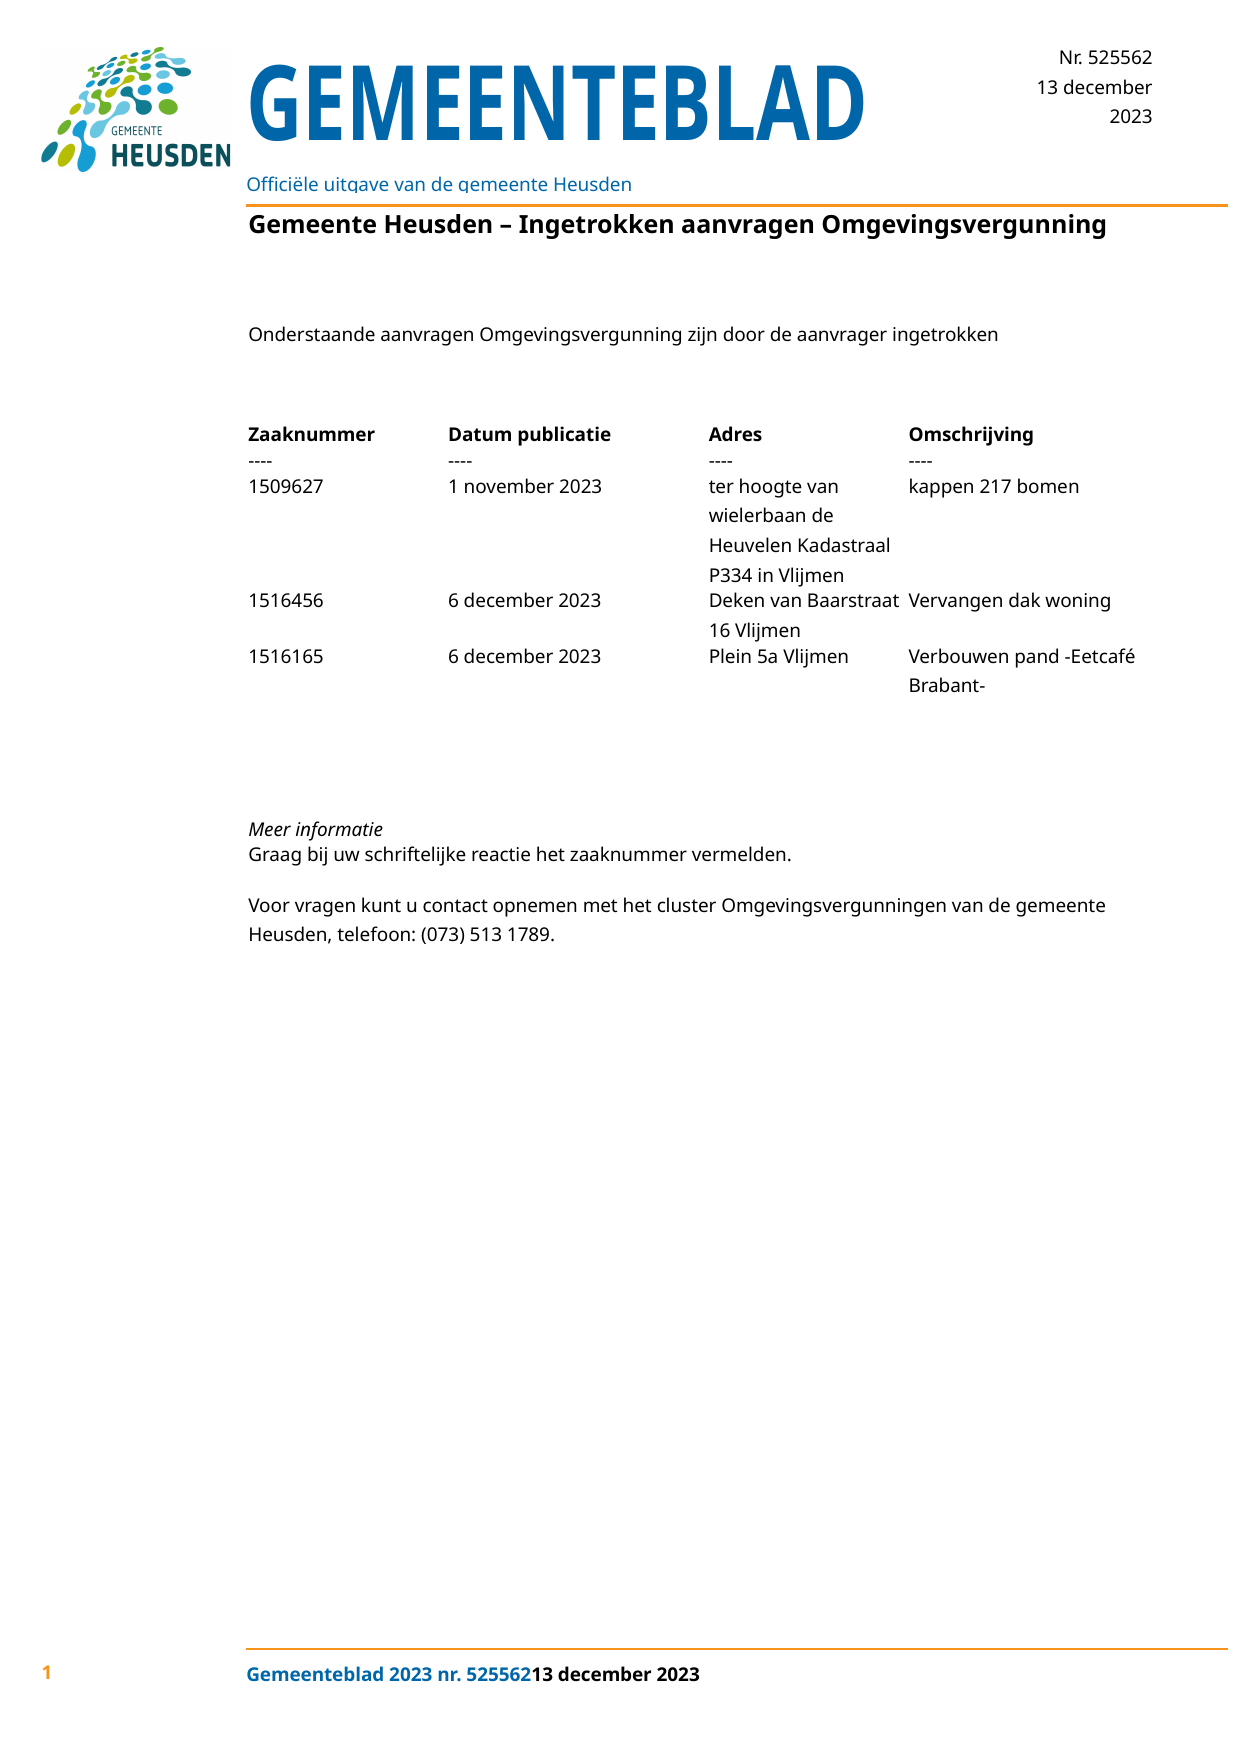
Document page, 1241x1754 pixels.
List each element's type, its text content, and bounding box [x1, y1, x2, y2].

text Gemeente Heusden – Ingetrokken aanvragen Omgevingsvergunning [248, 207, 1152, 241]
table_cell ---- [248, 448, 448, 473]
table_cell 1516456 [248, 588, 448, 643]
table_cell 1 november 2023 [448, 473, 708, 588]
table_header Datum publicatie [448, 422, 708, 447]
table_cell 6 december 2023 [448, 643, 708, 698]
table_header Omschrijving [908, 422, 1152, 447]
table_header Adres [709, 422, 908, 447]
picture [41, 47, 231, 172]
table_cell Plein 5a Vlijmen [709, 643, 908, 698]
table_cell ter hoogte van wielerbaan de Heuvelen Kadastraal P334 in Vlijmen [709, 473, 908, 588]
table_header Zaaknummer [248, 422, 448, 447]
table_cell 1509627 [248, 473, 448, 588]
text Graag bij uw schriftelijke reactie het zaaknummer vermelden. [248, 842, 1152, 867]
table_cell 1516165 [248, 643, 448, 698]
table_cell Vervangen dak woning [908, 588, 1152, 643]
table_cell Verbouwen pand -Eetcafé Brabant- [908, 643, 1152, 698]
table_cell ---- [448, 448, 708, 473]
table_cell Deken van Baarstraat 16 Vlijmen [709, 588, 908, 643]
table_cell ---- [709, 448, 908, 473]
table_cell ---- [908, 448, 1152, 473]
table_cell kappen 217 bomen [908, 473, 1152, 588]
text Onderstaande aanvragen Omgevingsvergunning zijn door de aanvrager ingetrokken [248, 321, 1152, 346]
table_cell 6 december 2023 [448, 588, 708, 643]
text Voor vragen kunt u contact opnemen met het cluster Omgevingsvergunningen van de gemeente Heusden, telefoon: (073) 513 1789. [248, 892, 1152, 947]
text Meer informatie [248, 816, 1152, 842]
